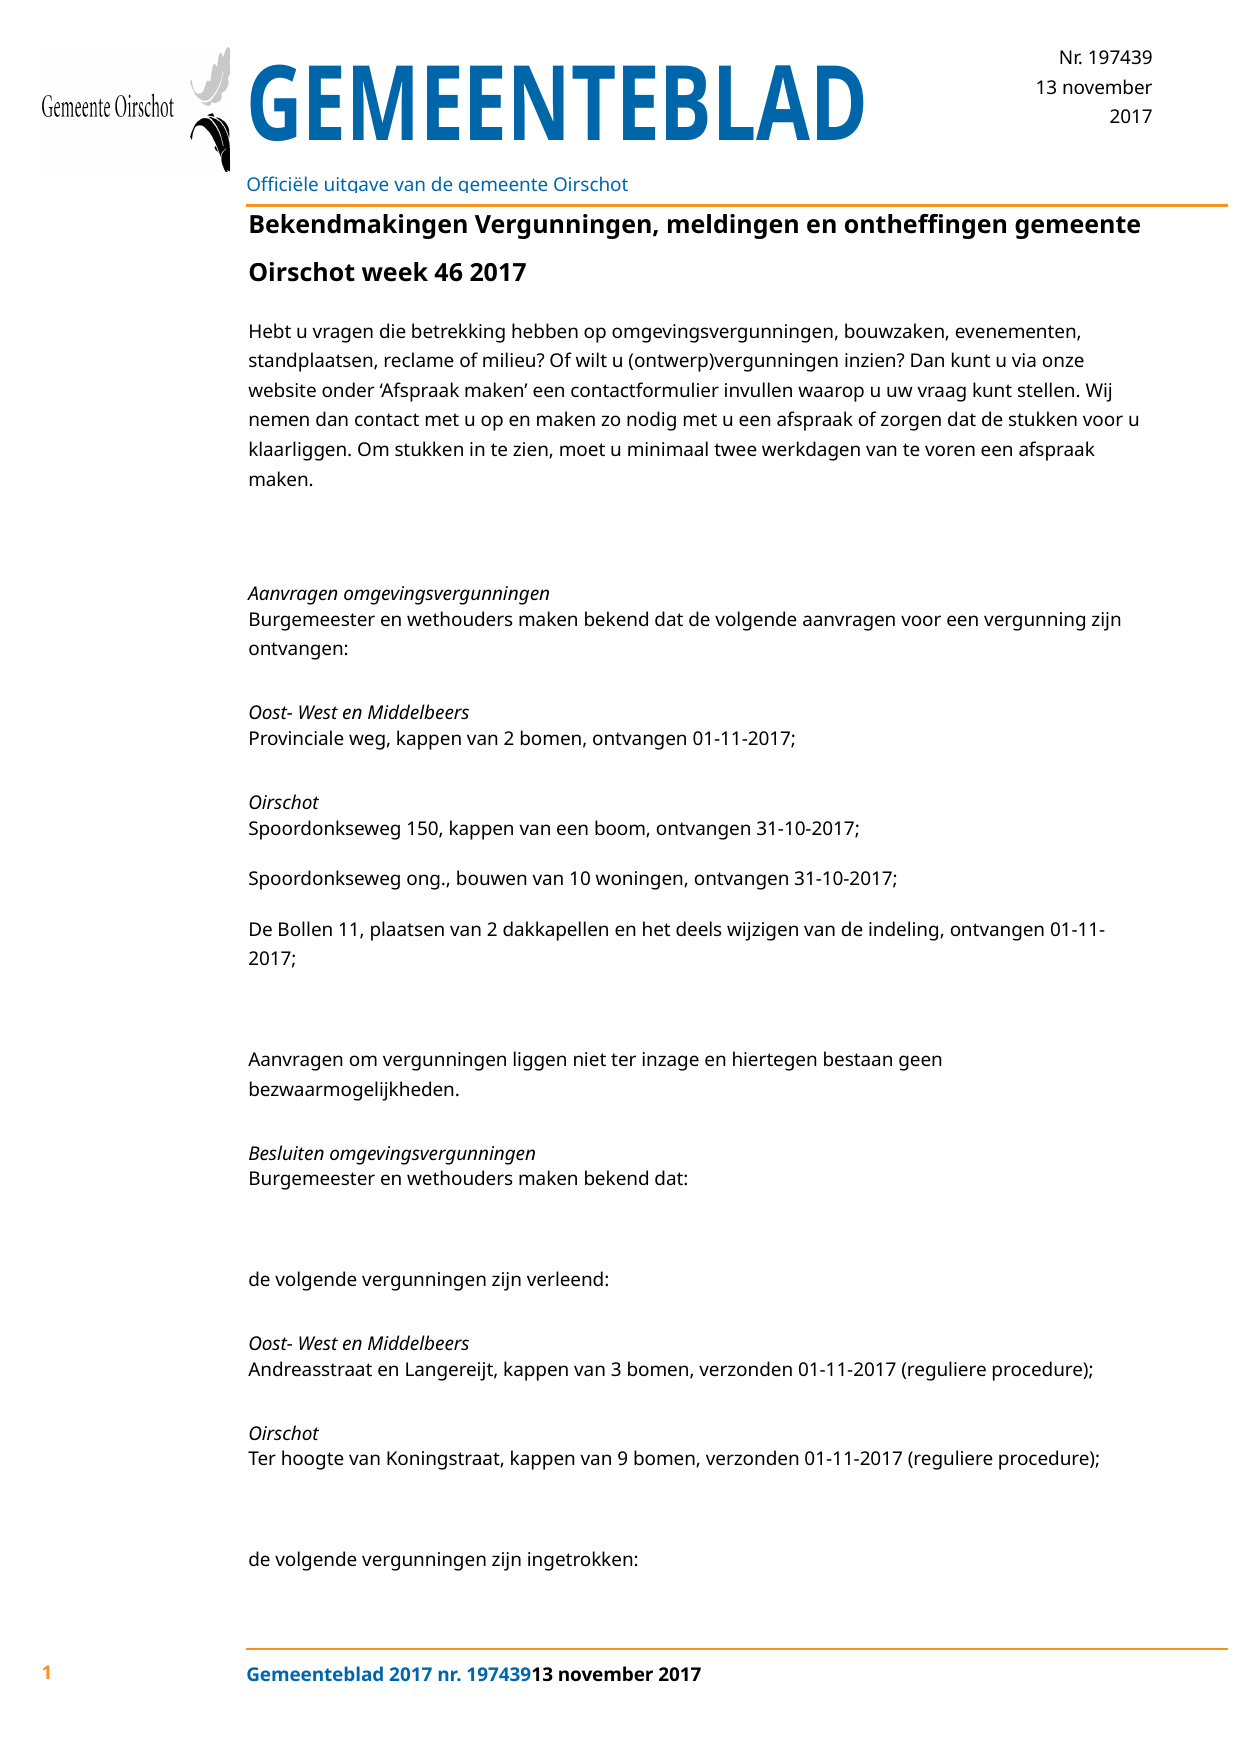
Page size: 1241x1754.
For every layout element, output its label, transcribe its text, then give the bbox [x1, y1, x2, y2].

text Oirschot [248, 789, 1152, 815]
text Burgemeester en wethouders maken bekend dat: [248, 1165, 1152, 1191]
text Oost- West en Middelbeers [248, 699, 1152, 725]
text de volgende vergunningen zijn verleend: [248, 1266, 1152, 1292]
text Hebt u vragen die betrekking hebben op omgevingsvergunningen, bouwzaken, evenementen, standplaatsen, reclame of milieu? Of wilt u (ontwerp)vergunningen inzien? Dan kunt u via onze website onder ‘Afspraak maken’ een contactformulier invullen waarop u uw vraag kunt stellen. Wij nemen dan contact met u op en maken zo nodig met u een afspraak of zorgen dat de stukken voor u klaarliggen. Om stukken in te zien, moet u minimaal twee werkdagen van te voren een afspraak maken. [248, 318, 1152, 492]
text Aanvragen omgevingsvergunningen [248, 580, 1152, 606]
text Oost- West en Middelbeers [248, 1330, 1152, 1356]
text Oirschot [248, 1420, 1152, 1446]
text de volgende vergunningen zijn ingetrokken: [248, 1546, 1152, 1572]
text Spoordonkseweg 150, kappen van een boom, ontvangen 31-10-2017; [248, 815, 1152, 841]
text De Bollen 11, plaatsen van 2 dakkapellen en het deels wijzigen van de indeling, ontvangen 01-11-2017; [248, 916, 1152, 971]
text Aanvragen om vergunningen liggen niet ter inzage en hiertegen bestaan geen bezwaarmogelijkheden. [248, 1046, 1152, 1101]
text Spoordonkseweg ong., bouwen van 10 woningen, ontvangen 31-10-2017; [248, 865, 1152, 891]
text Besluiten omgevingsvergunningen [248, 1140, 1152, 1165]
text Bekendmakingen Vergunningen, meldingen en ontheffingen gemeente Oirschot week 46 2017 [248, 207, 1152, 288]
text Andreasstraat en Langereijt, kappen van 3 bomen, verzonden 01-11-2017 (reguliere procedure); [248, 1356, 1152, 1382]
text Burgemeester en wethouders maken bekend dat de volgende aanvragen voor een vergunning zijn ontvangen: [248, 606, 1152, 661]
picture [41, 47, 231, 172]
text Ter hoogte van Koningstraat, kappen van 9 bomen, verzonden 01-11-2017 (reguliere procedure); [248, 1446, 1152, 1471]
text Provinciale weg, kappen van 2 bomen, ontvangen 01-11-2017; [248, 725, 1152, 751]
